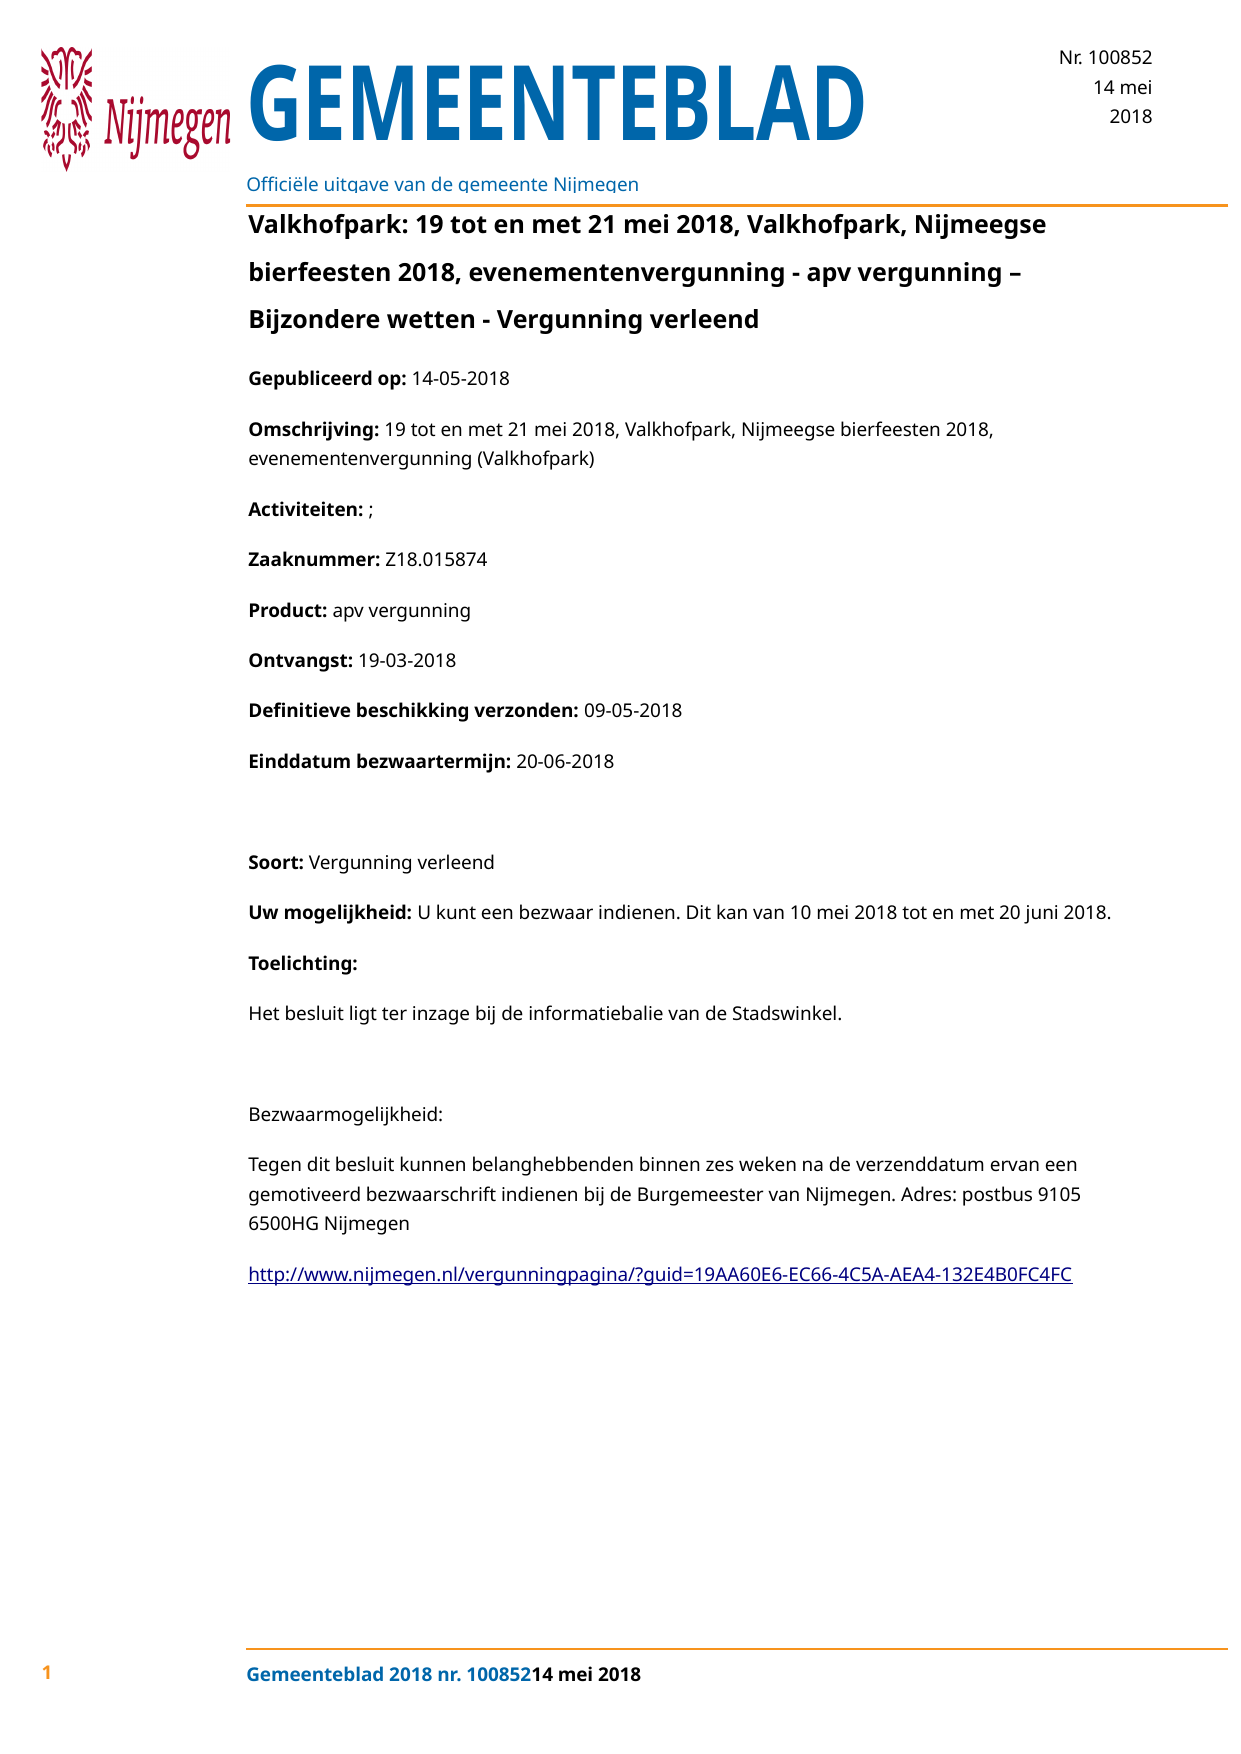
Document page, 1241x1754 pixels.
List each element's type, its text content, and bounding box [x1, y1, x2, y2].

text Tegen dit besluit kunnen belanghebbenden binnen zes weken na de verzenddatum ervan een gemotiveerd bezwaarschrift indienen bij de Burgemeester van Nijmegen. Adres: postbus 9105 6500HG Nijmegen [248, 1151, 1152, 1236]
text Valkhofpark: 19 tot en met 21 mei 2018, Valkhofpark, Nijmeegse bierfeesten 2018, evenementenvergunning - apv vergunning – Bijzondere wetten - Vergunning verleend [248, 207, 1152, 336]
text Activiteiten: ; [248, 496, 1152, 522]
text Zaaknummer: Z18.015874 [248, 546, 1152, 572]
text Soort: Vergunning verleend [248, 849, 1152, 874]
text Einddatum bezwaartermijn: 20-06-2018 [248, 748, 1152, 774]
text Definitieve beschikking verzonden: 09-05-2018 [248, 698, 1152, 723]
text Product: apv vergunning [248, 597, 1152, 622]
picture [41, 47, 231, 172]
text Het besluit ligt ter inzage bij de informatiebalie van de Stadswinkel. [248, 1000, 1152, 1026]
text Toelichting: [248, 950, 1152, 975]
text Gepubliceerd op: 14-05-2018 [248, 366, 1152, 391]
text http://www.nijmegen.nl/vergunningpagina/?guid=19AA60E6-EC66-4C5A-AEA4-132E4B0FC4FC [248, 1261, 1152, 1287]
text Omschrijving: 19 tot en met 21 mei 2018, Valkhofpark, Nijmeegse bierfeesten 2018, evenementenvergunning (Valkhofpark) [248, 416, 1152, 471]
text Bezwaarmogelijkheid: [248, 1101, 1152, 1127]
text Ontvangst: 19-03-2018 [248, 647, 1152, 673]
text Uw mogelijkheid: U kunt een bezwaar indienen. Dit kan van 10 mei 2018 tot en met 20 juni 2018. [248, 899, 1152, 925]
